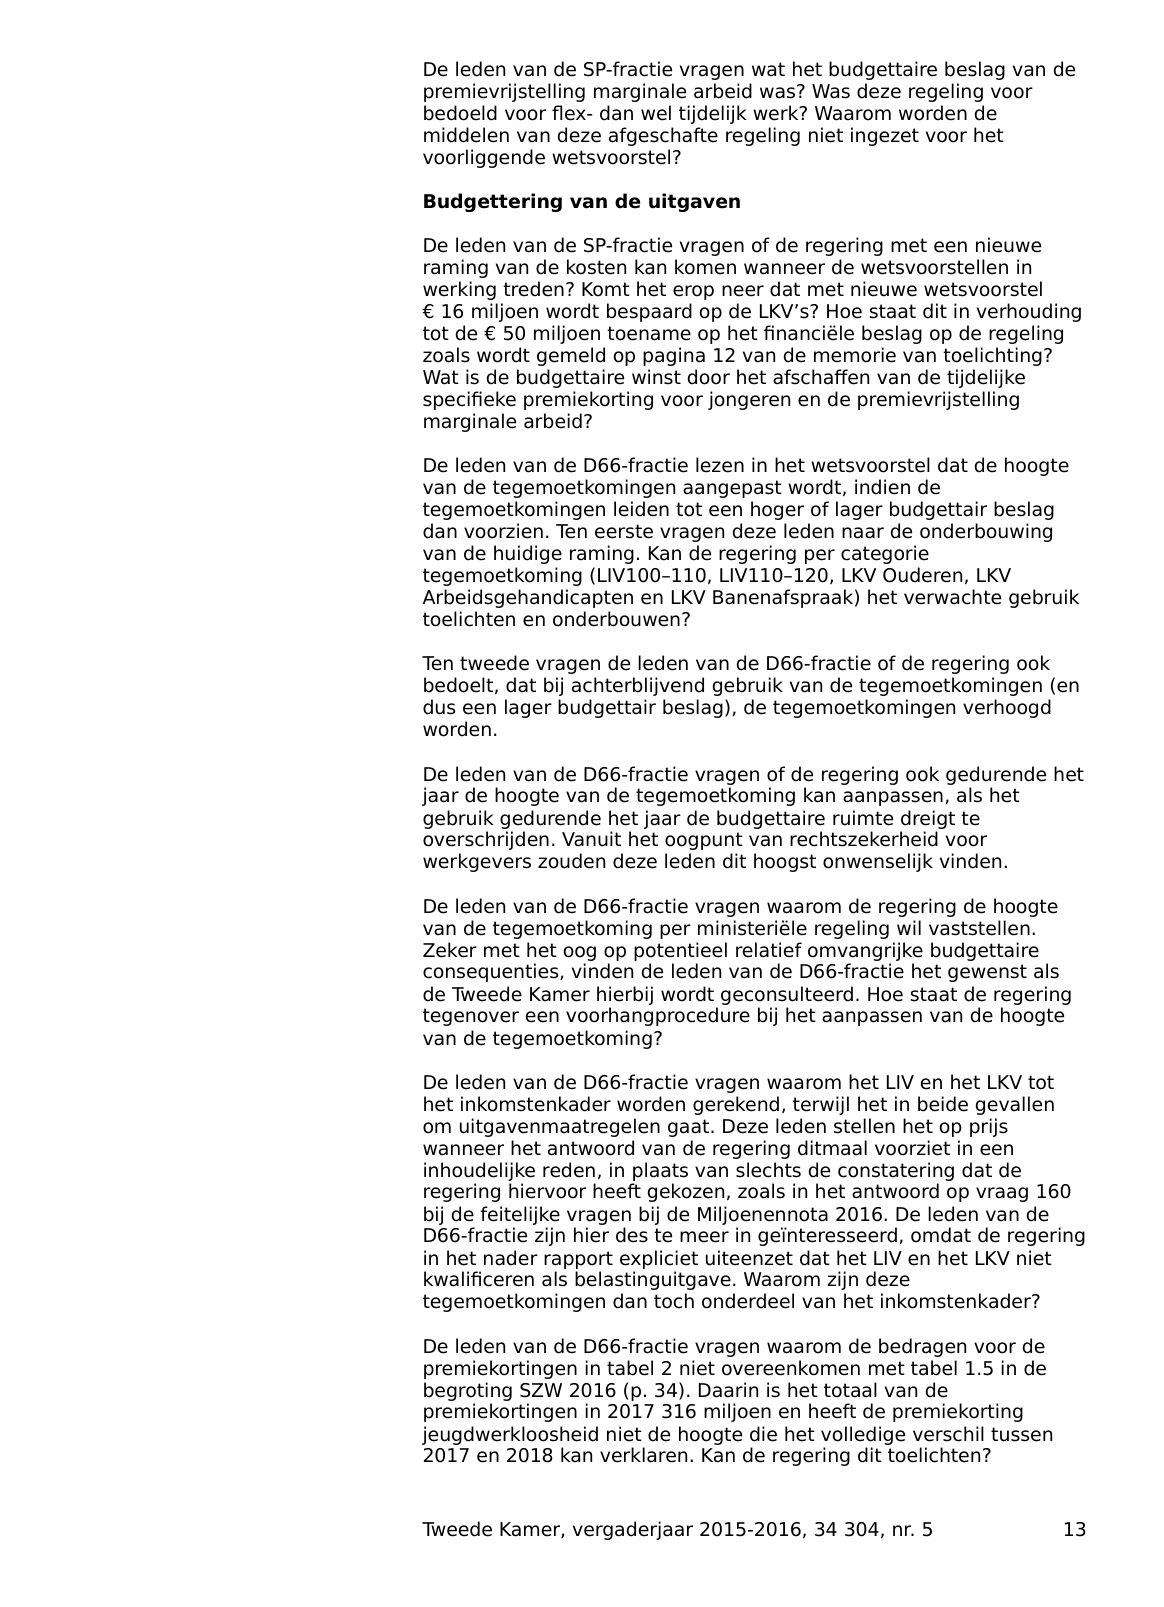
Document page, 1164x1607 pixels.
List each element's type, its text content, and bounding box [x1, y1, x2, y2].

text De leden van de SP-fractie vragen wat het budgettaire beslag van de premievrijstelling marginale arbeid was? Was deze regeling voor bedoeld voor flex- dan wel tijdelijk werk? Waarom worden de middelen van deze afgeschafte regeling niet ingezet voor het voorliggende wetsvoorstel? [422, 59, 1087, 169]
text De leden van de D66-fractie lezen in het wetsvoorstel dat de hoogte van de tegemoetkomingen aangepast wordt, indien de tegemoetkomingen leiden tot een hoger of lager budgettair beslag dan voorzien. Ten eerste vragen deze leden naar de onderbouwing van de huidige raming. Kan de regering per categorie tegemoetkoming (LIV100–110, LIV110–120, LKV Ouderen, LKV Arbeidsgehandicapten en LKV Banenafspraak) het verwachte gebruik toelichten en onderbouwen? [422, 455, 1087, 631]
text Ten tweede vragen de leden van de D66-fractie of de regering ook bedoelt, dat bij achterblijvend gebruik van de tegemoetkomingen (en dus een lager budgettair beslag), de tegemoetkomingen verhoogd worden. [422, 653, 1087, 741]
text De leden van de D66-fractie vragen of de regering ook gedurende het jaar de hoogte van de tegemoetkoming kan aanpassen, als het gebruik gedurende het jaar de budgettaire ruimte dreigt te overschrijden. Vanuit het oogpunt van rechtszekerheid voor werkgevers zouden deze leden dit hoogst onwenselijk vinden. [422, 763, 1087, 873]
text De leden van de SP-fractie vragen of de regering met een nieuwe raming van de kosten kan komen wanneer de wetsvoorstellen in werking treden? Komt het erop neer dat met nieuwe wetsvoorstel € 16 miljoen wordt bespaard op de LKV’s? Hoe staat dit in verhouding tot de € 50 miljoen toename op het financiële beslag op de regeling zoals wordt gemeld op pagina 12 van de memorie van toelichting? Wat is de budgettaire winst door het afschaffen van de tijdelijke specifieke premiekorting voor jongeren en de premievrijstelling marginale arbeid? [422, 235, 1087, 433]
subtitle Budgettering van de uitgaven [422, 191, 1087, 213]
text De leden van de D66-fractie vragen waarom de regering de hoogte van de tegemoetkoming per ministeriële regeling wil vaststellen. Zeker met het oog op potentieel relatief omvangrijke budgettaire consequenties, vinden de leden van de D66-fractie het gewenst als de Tweede Kamer hierbij wordt geconsulteerd. Hoe staat de regering tegenover een voorhangprocedure bij het aanpassen van de hoogte van de tegemoetkoming? [422, 896, 1087, 1049]
text De leden van de D66-fractie vragen waarom het LIV en het LKV tot het inkomstenkader worden gerekend, terwijl het in beide gevallen om uitgavenmaatregelen gaat. Deze leden stellen het op prijs wanneer het antwoord van de regering ditmaal voorziet in een inhoudelijke reden, in plaats van slechts de constatering dat de regering hiervoor heeft gekozen, zoals in het antwoord op vraag 160 bij de feitelijke vragen bij de Miljoenennota 2016. De leden van de D66-fractie zijn hier des te meer in geïnteresseerd, omdat de regering in het nader rapport expliciet uiteenzet dat het LIV en het LKV niet kwalificeren als belastinguitgave. Waarom zijn deze tegemoetkomingen dan toch onderdeel van het inkomstenkader? [422, 1072, 1087, 1313]
text De leden van de D66-fractie vragen waarom de bedragen voor de premiekortingen in tabel 2 niet overeenkomen met tabel 1.5 in de begroting SZW 2016 (p. 34). Daarin is het totaal van de premiekortingen in 2017 316 miljoen en heeft de premiekorting jeugdwerkloosheid niet de hoogte die het volledige verschil tussen 2017 en 2018 kan verklaren. Kan de regering dit toelichten? [422, 1336, 1087, 1467]
